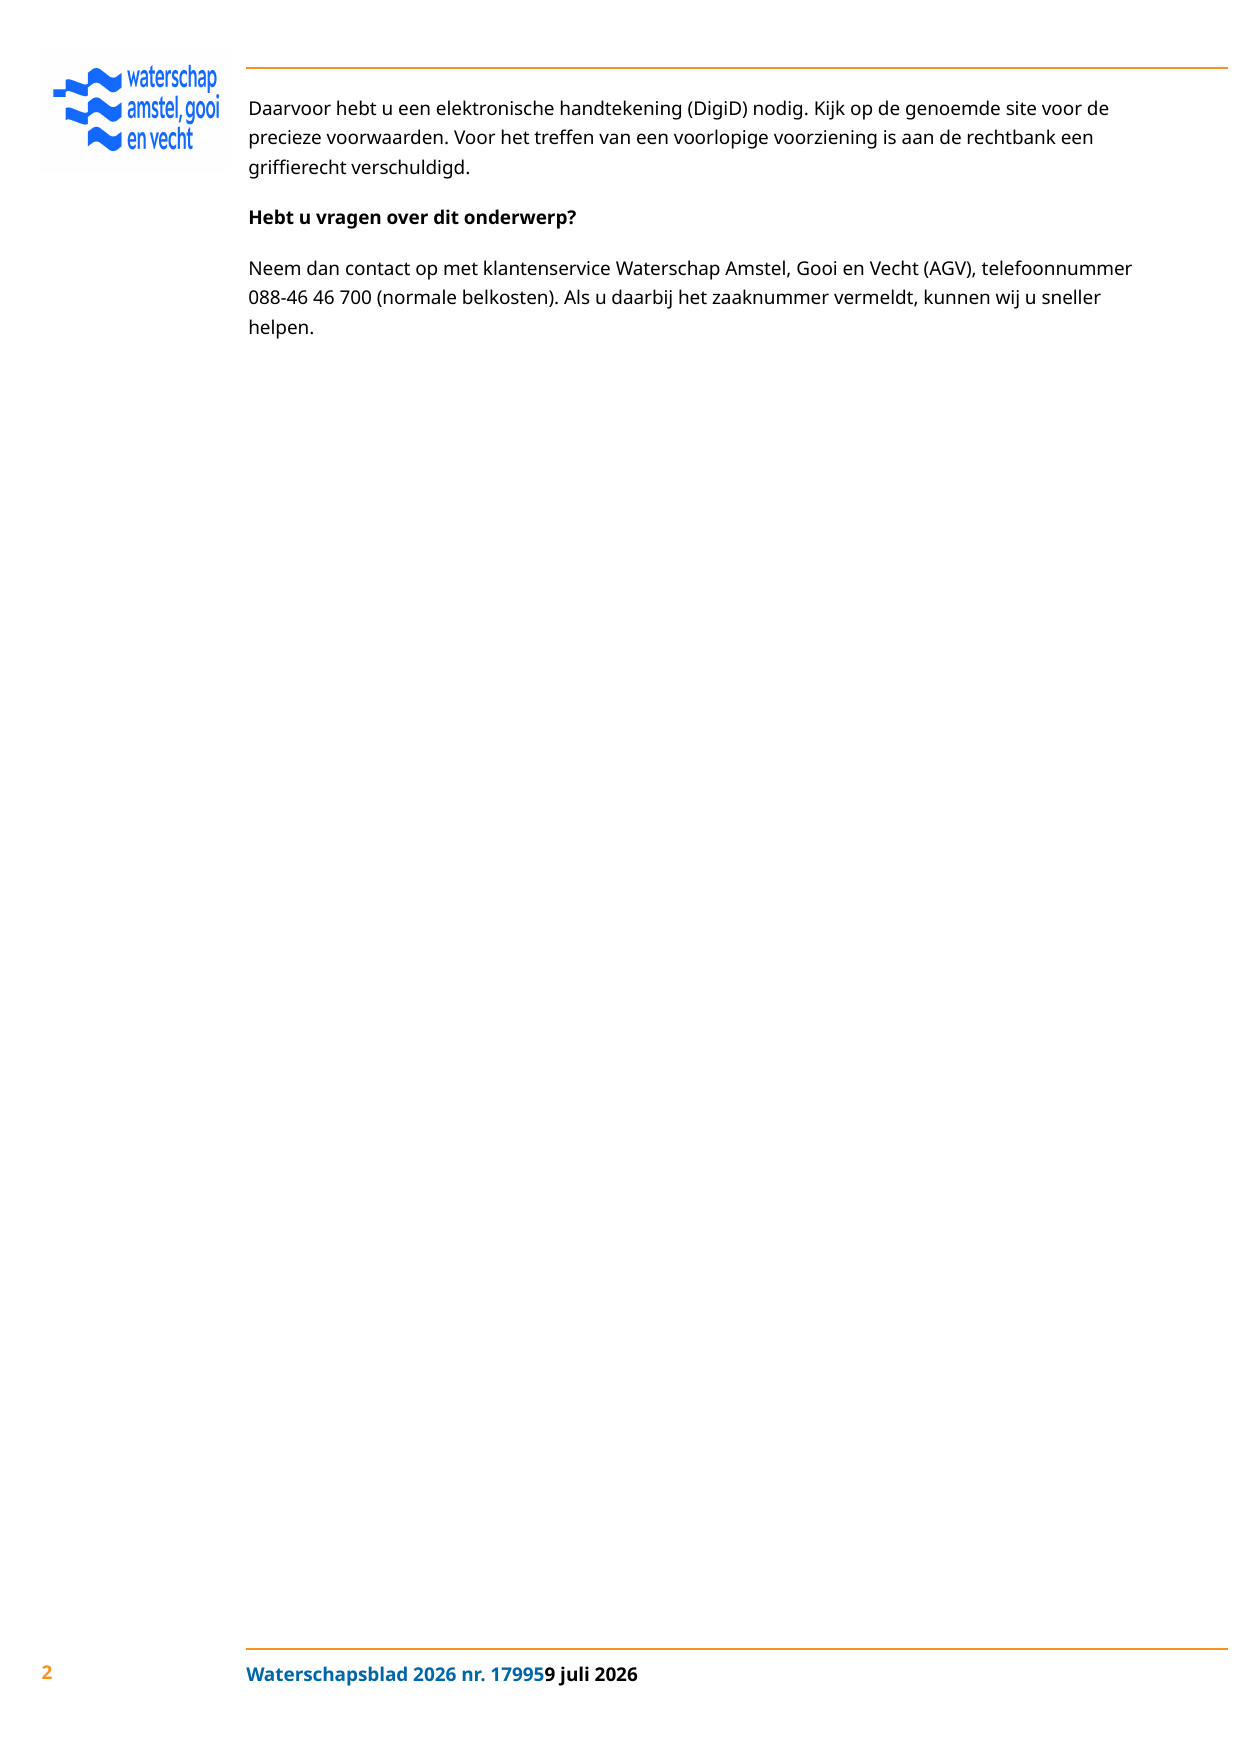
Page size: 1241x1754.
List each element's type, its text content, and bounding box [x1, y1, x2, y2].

text Hebt u vragen over dit onderwerp? [248, 204, 1152, 230]
text Neem dan contact op met klantenservice Waterschap Amstel, Gooi en Vecht (AGV), telefoonnummer 088-46 46 700 (normale belkosten). Als u daarbij het zaaknummer vermeldt, kunnen wij u sneller helpen. [248, 255, 1152, 340]
text Daarvoor hebt u een elektronische handtekening (DigiD) nodig. Kijk op de genoemde site voor de precieze voorwaarden. Voor het treffen van een voorlopige voorziening is aan de rechtbank een griffierecht verschuldigd. [248, 95, 1152, 180]
picture [41, 47, 231, 172]
